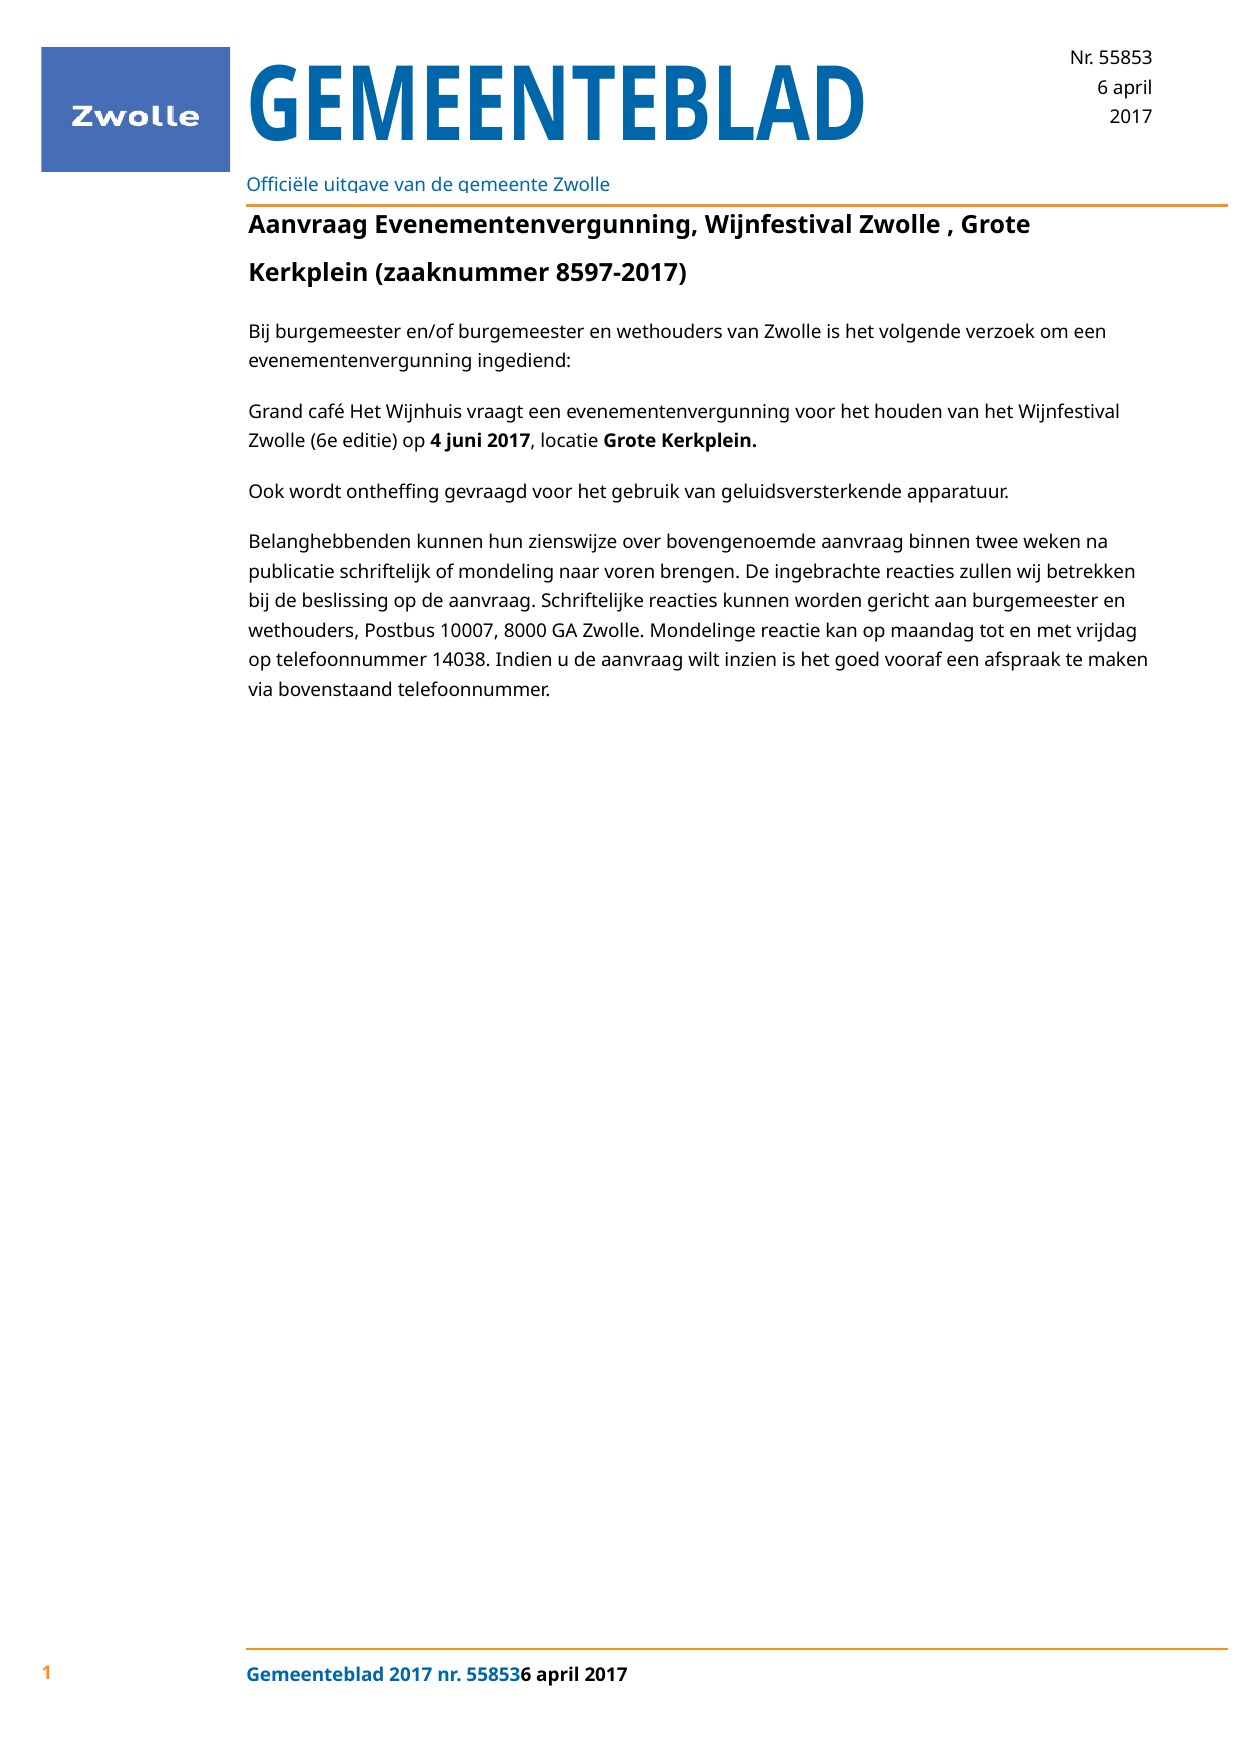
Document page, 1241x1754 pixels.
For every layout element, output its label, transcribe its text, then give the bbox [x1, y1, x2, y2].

picture [41, 47, 231, 172]
text Ook wordt ontheffing gevraagd voor het gebruik van geluidsversterkende apparatuur. [248, 478, 1152, 504]
text Bij burgemeester en/of burgemeester en wethouders van Zwolle is het volgende verzoek om een evenementenvergunning ingediend: [248, 318, 1152, 373]
text Aanvraag Evenementenvergunning, Wijnfestival Zwolle , Grote Kerkplein (zaaknummer 8597-2017) [248, 207, 1152, 288]
text Belanghebbenden kunnen hun zienswijze over bovengenoemde aanvraag binnen twee weken na publicatie schriftelijk of mondeling naar voren brengen. De ingebrachte reacties zullen wij betrekken bij de beslissing op de aanvraag. Schriftelijke reacties kunnen worden gericht aan burgemeester en wethouders, Postbus 10007, 8000 GA Zwolle. Mondelinge reactie kan op maandag tot en met vrijdag op telefoonnummer 14038. Indien u de aanvraag wilt inzien is het goed vooraf een afspraak te maken via bovenstaand telefoonnummer. [248, 528, 1152, 702]
text Grand café Het Wijnhuis vraagt een evenementenvergunning voor het houden van het Wijnfestival Zwolle (6e editie) op 4 juni 2017, locatie Grote Kerkplein. [248, 398, 1152, 453]
